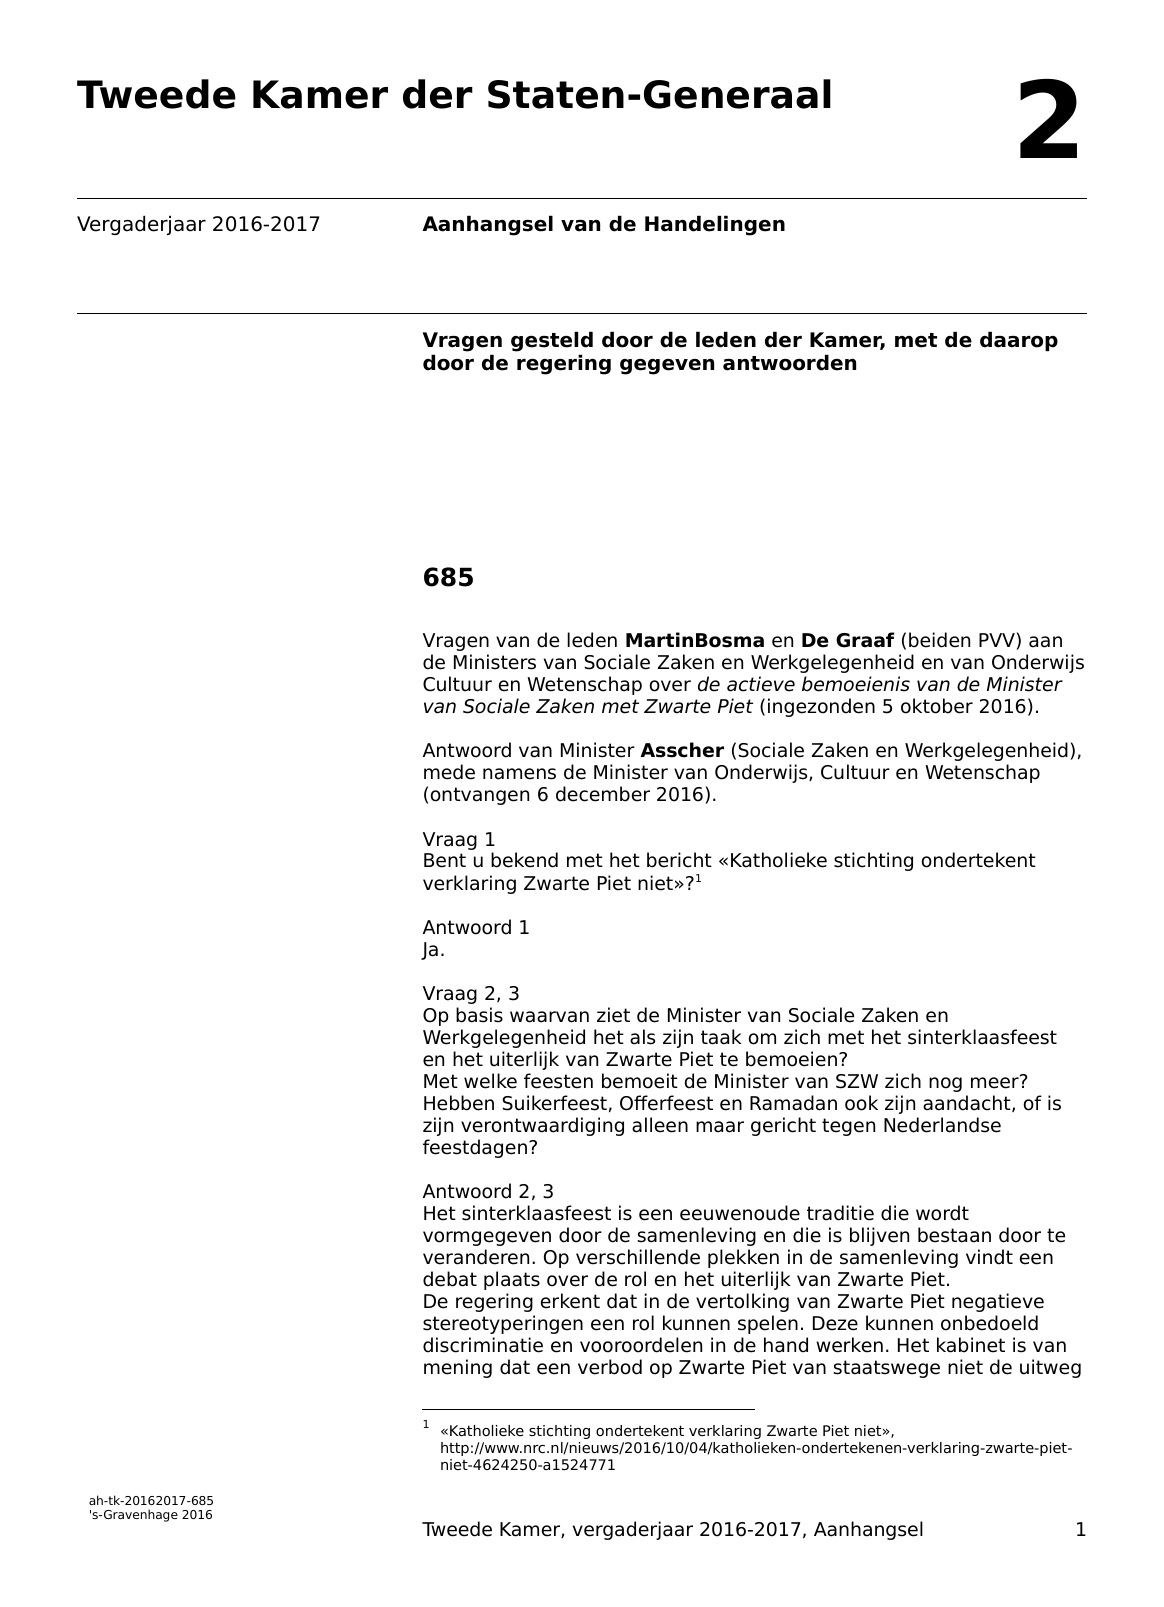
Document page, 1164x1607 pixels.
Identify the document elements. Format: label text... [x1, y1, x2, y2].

table_header 2 [886, 59, 1087, 198]
table_cell Vergaderjaar 2016-2017 [77, 199, 422, 313]
text «Katholieke stichting ondertekent verklaring Zwarte Piet niet», http://www.nrc.nl/nieuws/2016/10/04/katholieken-ondertekenen-verklaring-zwarte-piet-niet-4624250-a1524771 [422, 1418, 1087, 1474]
text Vragen van de leden MartinBosma en De Graaf (beiden PVV) aan de Ministers van Sociale Zaken en Werkgelegenheid en van Onderwijs Cultuur en Wetenschap over de actieve bemoeienis van de Minister van Sociale Zaken met Zwarte Piet (ingezonden 5 oktober 2016). [422, 630, 1087, 718]
text Het sinterklaasfeest is een eeuwenoude traditie die wordt vormgegeven door de samenleving en die is blijven bestaan door te veranderen. Op verschillende plekken in de samenleving vindt een debat plaats over de rol en het uiterlijk van Zwarte Piet. [422, 1203, 1087, 1291]
table_cell Vragen gesteld door de leden der Kamer, met de daarop door de regering gegeven antwoorden [422, 314, 1087, 375]
text Vraag 1 [422, 828, 1087, 850]
text 's-Gravenhage 2016 [88, 1508, 323, 1522]
text Met welke feesten bemoeit de Minister van SZW zich nog meer? Hebben Suikerfeest, Offerfeest en Ramadan ook zijn aandacht, of is zijn verontwaardiging alleen maar gericht tegen Nederlandse feestdagen? [422, 1071, 1087, 1158]
text De regering erkent dat in de vertolking van Zwarte Piet negatieve stereotyperingen een rol kunnen spelen. Deze kunnen onbedoeld discriminatie en vooroordelen in de hand werken. Het kabinet is van mening dat een verbod op Zwarte Piet van staatswege niet de uitweg [422, 1291, 1087, 1378]
text Op basis waarvan ziet de Minister van Sociale Zaken en Werkgelegenheid het als zijn taak om zich met het sinterklaasfeest en het uiterlijk van Zwarte Piet te bemoeien? [422, 1005, 1087, 1071]
table_header Tweede Kamer der Staten-Generaal [77, 59, 886, 198]
table_cell [77, 314, 422, 375]
text Vraag 2, 3 [422, 983, 1087, 1005]
text ah-tk-20162017-685 [88, 1494, 323, 1508]
text Antwoord 1 [422, 917, 1087, 938]
text Bent u bekend met het bericht «Katholieke stichting ondertekent verklaring Zwarte Piet niet»? [422, 850, 1087, 894]
text Ja. [422, 938, 1087, 961]
table_cell Aanhangsel van de Handelingen [422, 199, 1087, 313]
text Antwoord 2, 3 [422, 1181, 1087, 1203]
text 685 [422, 563, 1087, 592]
text Antwoord van Minister Asscher (Sociale Zaken en Werkgelegenheid), mede namens de Minister van Onderwijs, Cultuur en Wetenschap (ontvangen 6 december 2016). [422, 740, 1087, 806]
